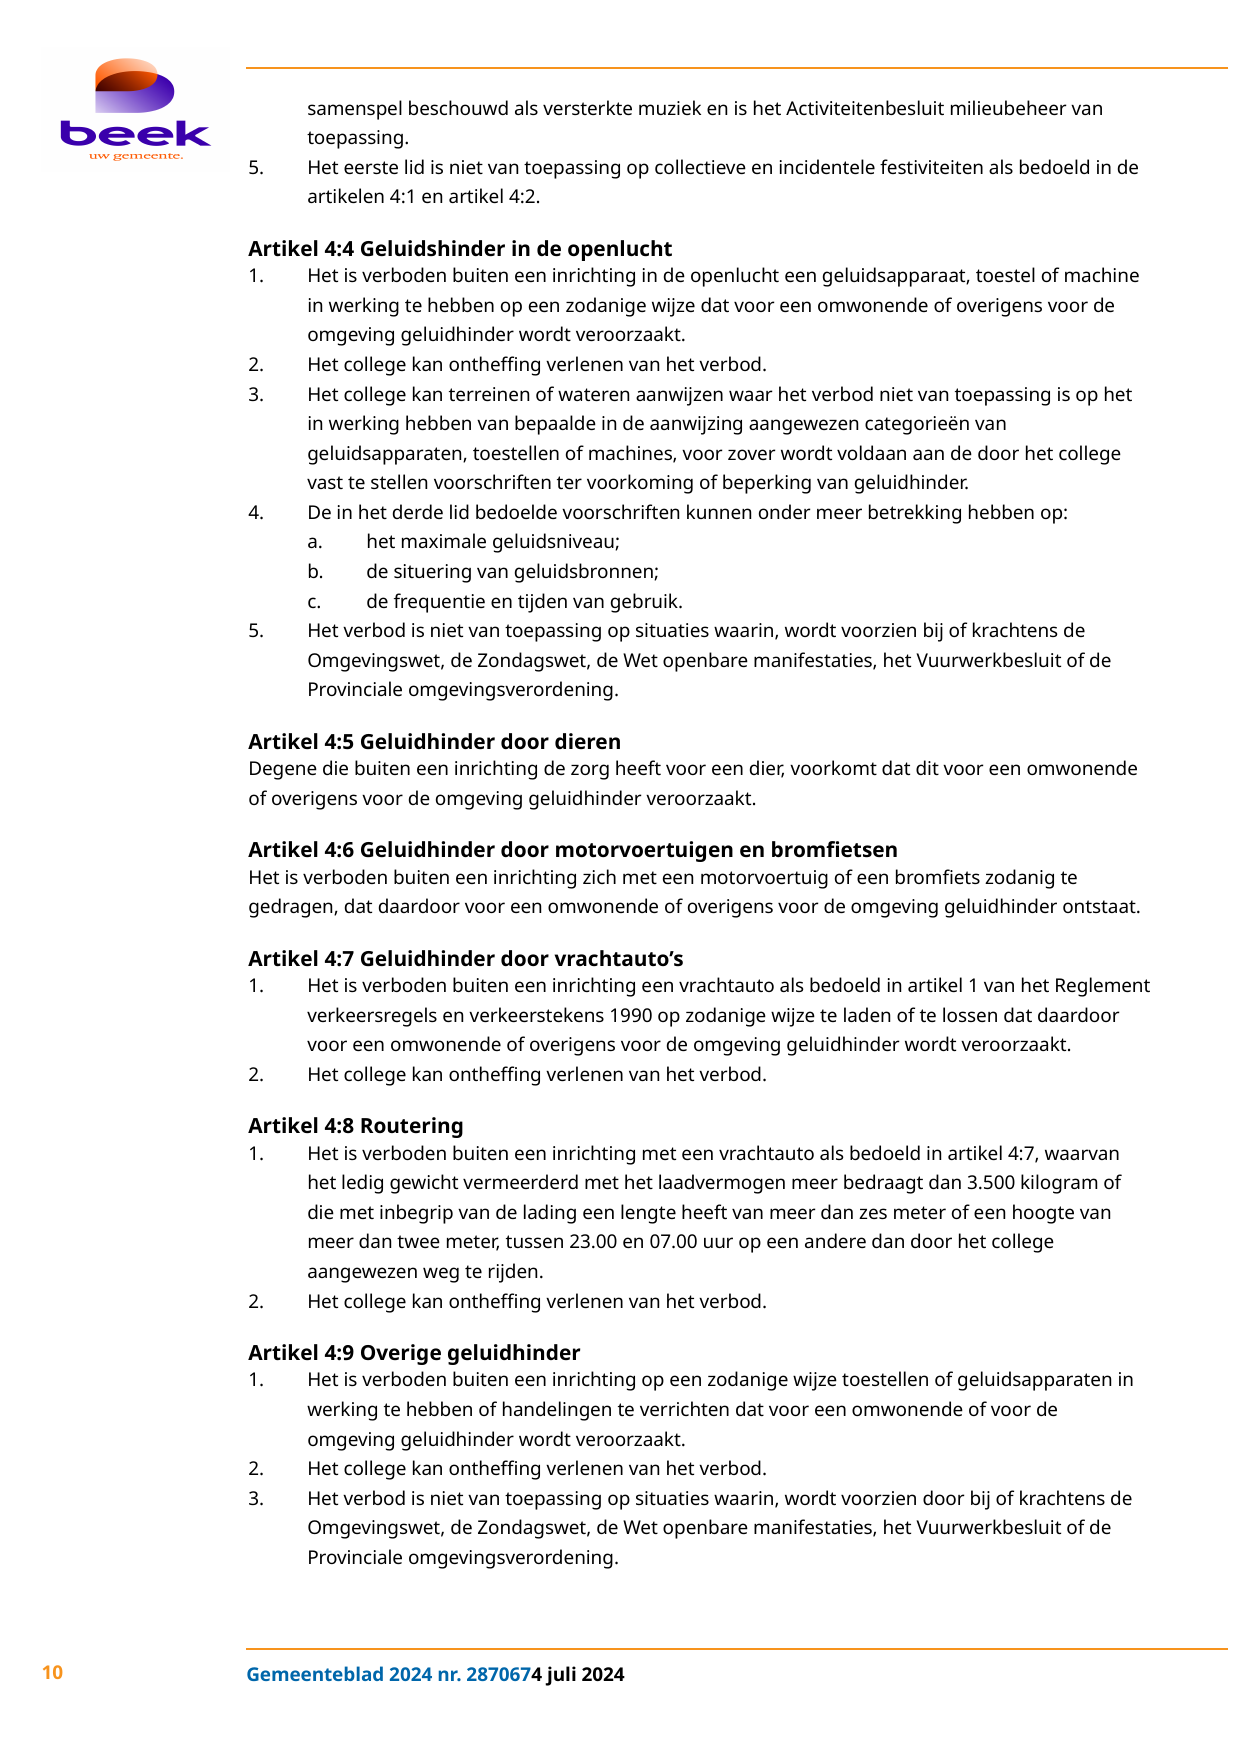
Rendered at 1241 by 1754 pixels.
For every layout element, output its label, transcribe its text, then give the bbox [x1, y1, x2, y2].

list De in het derde lid bedoelde voorschriften kunnen onder meer betrekking hebben op: [248, 499, 1152, 525]
text Artikel 4:8 Routering [248, 1111, 1152, 1140]
list het maximale geluidsniveau; [307, 529, 1152, 554]
list Het college kan ontheffing verlenen van het verbod. [248, 1455, 1152, 1481]
list Het is verboden buiten een inrichting op een zodanige wijze toestellen of geluidsapparaten in werking te hebben of handelingen te verrichten dat voor een omwonende of voor de omgeving geluidhinder wordt veroorzaakt. [248, 1367, 1152, 1452]
list de frequentie en tijden van gebruik. [307, 588, 1152, 613]
text Artikel 4:4 Geluidshinder in de openlucht [248, 234, 1152, 262]
list Het verbod is niet van toepassing op situaties waarin, wordt voorzien bij of krachtens de Omgevingswet, de Zondagswet, de Wet openbare manifestaties, het Vuurwerkbesluit of de Provinciale omgevingsverordening. [248, 617, 1152, 702]
list Het is verboden buiten een inrichting in de openlucht een geluidsapparaat, toestel of machine in werking te hebben op een zodanige wijze dat voor een omwonende of overigens voor de omgeving geluidhinder wordt veroorzaakt. [248, 262, 1152, 347]
list Het college kan ontheffing verlenen van het verbod. [248, 1288, 1152, 1313]
text Artikel 4:6 Geluidhinder door motorvoertuigen en bromfietsen [248, 835, 1152, 864]
text Degene die buiten een inrichting de zorg heeft voor een dier, voorkomt dat dit voor een omwonende of overigens voor de omgeving geluidhinder veroorzaakt. [248, 755, 1152, 811]
text Artikel 4:7 Geluidhinder door vrachtauto’s [248, 944, 1152, 972]
list de situering van geluidsbronnen; [307, 558, 1152, 584]
picture [41, 47, 231, 172]
text Artikel 4:5 Geluidhinder door dieren [248, 727, 1152, 755]
list Het college kan ontheffing verlenen van het verbod. [248, 1061, 1152, 1087]
list Het eerste lid is niet van toepassing op collectieve en incidentele festiviteiten als bedoeld in de artikelen 4:1 en artikel 4:2. [248, 154, 1152, 209]
list Het college kan ontheffing verlenen van het verbod. [248, 351, 1152, 377]
list Het is verboden buiten een inrichting met een vrachtauto als bedoeld in artikel 4:7, waarvan het ledig gewicht vermeerderd met het laadvermogen meer bedraagt dan 3.500 kilogram of die met inbegrip van de lading een lengte heeft van meer dan zes meter of een hoogte van meer dan twee meter, tussen 23.00 en 07.00 uur op een andere dan door het college aangewezen weg te rijden. [248, 1140, 1152, 1284]
text Het is verboden buiten een inrichting zich met een motorvoertuig of een bromfiets zodanig te gedragen, dat daardoor voor een omwonende of overigens voor de omgeving geluidhinder ontstaat. [248, 864, 1152, 919]
list Het verbod is niet van toepassing op situaties waarin, wordt voorzien door bij of krachtens de Omgevingswet, de Zondagswet, de Wet openbare manifestaties, het Vuurwerkbesluit of de Provinciale omgevingsverordening. [248, 1485, 1152, 1570]
text Artikel 4:9 Overige geluidhinder [248, 1338, 1152, 1367]
list Het college kan terreinen of wateren aanwijzen waar het verbod niet van toepassing is op het in werking hebben van bepaalde in de aanwijzing aangewezen categorieën van geluidsapparaten, toestellen of machines, voor zover wordt voldaan aan de door het college vast te stellen voorschriften ter voorkoming of beperking van geluidhinder. [248, 381, 1152, 495]
list samenspel beschouwd als versterkte muziek en is het Activiteitenbesluit milieubeheer van toepassing. [248, 95, 1152, 150]
list Het is verboden buiten een inrichting een vrachtauto als bedoeld in artikel 1 van het Reglement verkeersregels en verkeerstekens 1990 op zodanige wijze te laden of te lossen dat daardoor voor een omwonende of overigens voor de omgeving geluidhinder wordt veroorzaakt. [248, 972, 1152, 1057]
